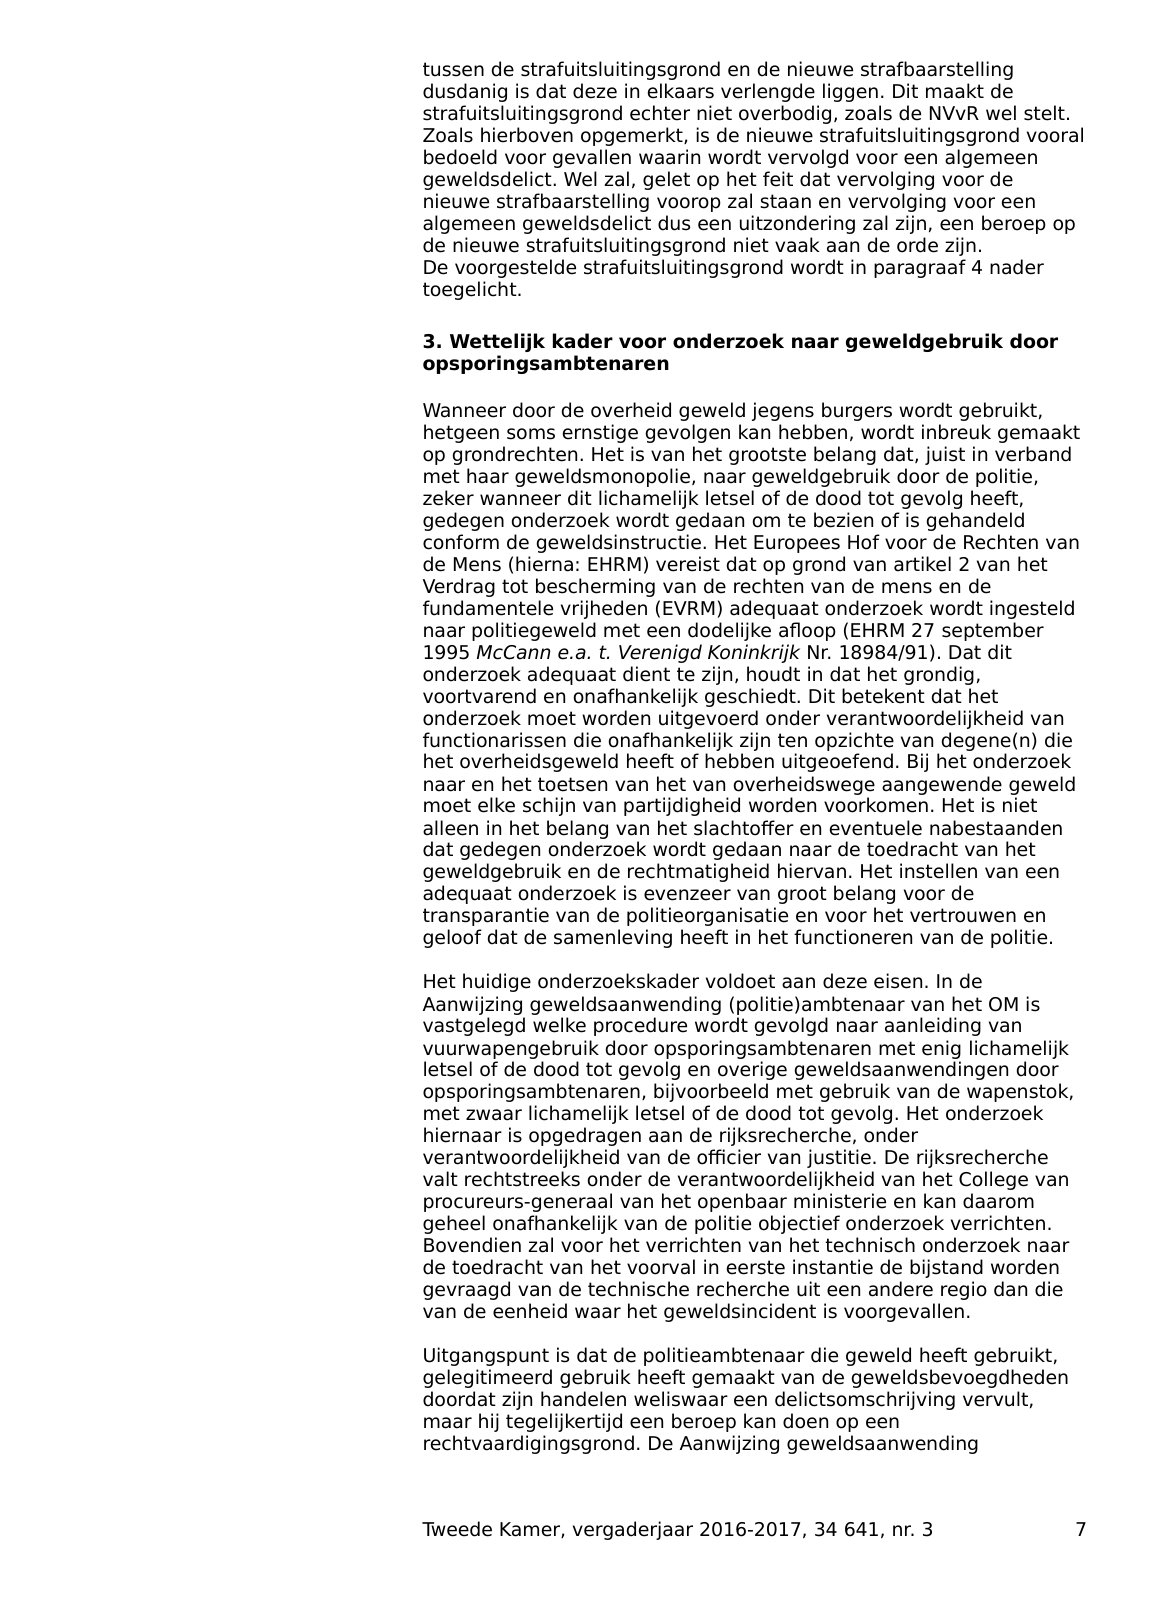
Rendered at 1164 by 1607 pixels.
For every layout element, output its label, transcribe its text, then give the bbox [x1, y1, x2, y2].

text Wanneer door de overheid geweld jegens burgers wordt gebruikt, hetgeen soms ernstige gevolgen kan hebben, wordt inbreuk gemaakt op grondrechten. Het is van het grootste belang dat, juist in verband met haar geweldsmonopolie, naar geweldgebruik door de politie, zeker wanneer dit lichamelijk letsel of de dood tot gevolg heeft, gedegen onderzoek wordt gedaan om te bezien of is gehandeld conform de geweldsinstructie. Het Europees Hof voor de Rechten van de Mens (hierna: EHRM) vereist dat op grond van artikel 2 van het Verdrag tot bescherming van de rechten van de mens en de fundamentele vrijheden (EVRM) adequaat onderzoek wordt ingesteld naar politiegeweld met een dodelijke afloop (EHRM 27 september 1995 McCann e.a. t. Verenigd Koninkrijk Nr. 18984/91). Dat dit onderzoek adequaat dient te zijn, houdt in dat het grondig, voortvarend en onafhankelijk geschiedt. Dit betekent dat het onderzoek moet worden uitgevoerd onder verantwoordelijkheid van functionarissen die onafhankelijk zijn ten opzichte van degene(n) die het overheidsgeweld heeft of hebben uitgeoefend. Bij het onderzoek naar en het toetsen van het van overheidswege aangewende geweld moet elke schijn van partijdigheid worden voorkomen. Het is niet alleen in het belang van het slachtoffer en eventuele nabestaanden dat gedegen onderzoek wordt gedaan naar de toedracht van het geweldgebruik en de rechtmatigheid hiervan. Het instellen van een adequaat onderzoek is evenzeer van groot belang voor de transparantie van de politieorganisatie en voor het vertrouwen en geloof dat de samenleving heeft in het functioneren van de politie. [422, 400, 1087, 949]
subtitle 3. Wettelijk kader voor onderzoek naar geweldgebruik door opsporingsambtenaren [422, 331, 1087, 375]
text De voorgestelde strafuitsluitingsgrond wordt in paragraaf 4 nader toegelicht. [422, 257, 1087, 301]
text Het huidige onderzoekskader voldoet aan deze eisen. In de Aanwijzing geweldsaanwending (politie)ambtenaar van het OM is vastgelegd welke procedure wordt gevolgd naar aanleiding van vuurwapengebruik door opsporingsambtenaren met enig lichamelijk letsel of de dood tot gevolg en overige geweldsaanwendingen door opsporingsambtenaren, bijvoorbeeld met gebruik van de wapenstok, met zwaar lichamelijk letsel of de dood tot gevolg. Het onderzoek hiernaar is opgedragen aan de rijksrecherche, onder verantwoordelijkheid van de officier van justitie. De rijksrecherche valt rechtstreeks onder de verantwoordelijkheid van het College van procureurs-generaal van het openbaar ministerie en kan daarom geheel onafhankelijk van de politie objectief onderzoek verrichten. Bovendien zal voor het verrichten van het technisch onderzoek naar de toedracht van het voorval in eerste instantie de bijstand worden gevraagd van de technische recherche uit een andere regio dan die van de eenheid waar het geweldsincident is voorgevallen. [422, 971, 1087, 1323]
text tussen de strafuitsluitingsgrond en de nieuwe strafbaarstelling dusdanig is dat deze in elkaars verlengde liggen. Dit maakt de strafuitsluitingsgrond echter niet overbodig, zoals de NVvR wel stelt. Zoals hierboven opgemerkt, is de nieuwe strafuitsluitingsgrond vooral bedoeld voor gevallen waarin wordt vervolgd voor een algemeen geweldsdelict. Wel zal, gelet op het feit dat vervolging voor de nieuwe strafbaarstelling voorop zal staan en vervolging voor een algemeen geweldsdelict dus een uitzondering zal zijn, een beroep op de nieuwe strafuitsluitingsgrond niet vaak aan de orde zijn. [422, 59, 1087, 257]
text Uitgangspunt is dat de politieambtenaar die geweld heeft gebruikt, gelegitimeerd gebruik heeft gemaakt van de geweldsbevoegdheden doordat zijn handelen weliswaar een delictsomschrijving vervult, maar hij tegelijkertijd een beroep kan doen op een rechtvaardigingsgrond. De Aanwijzing geweldsaanwending [422, 1345, 1087, 1455]
